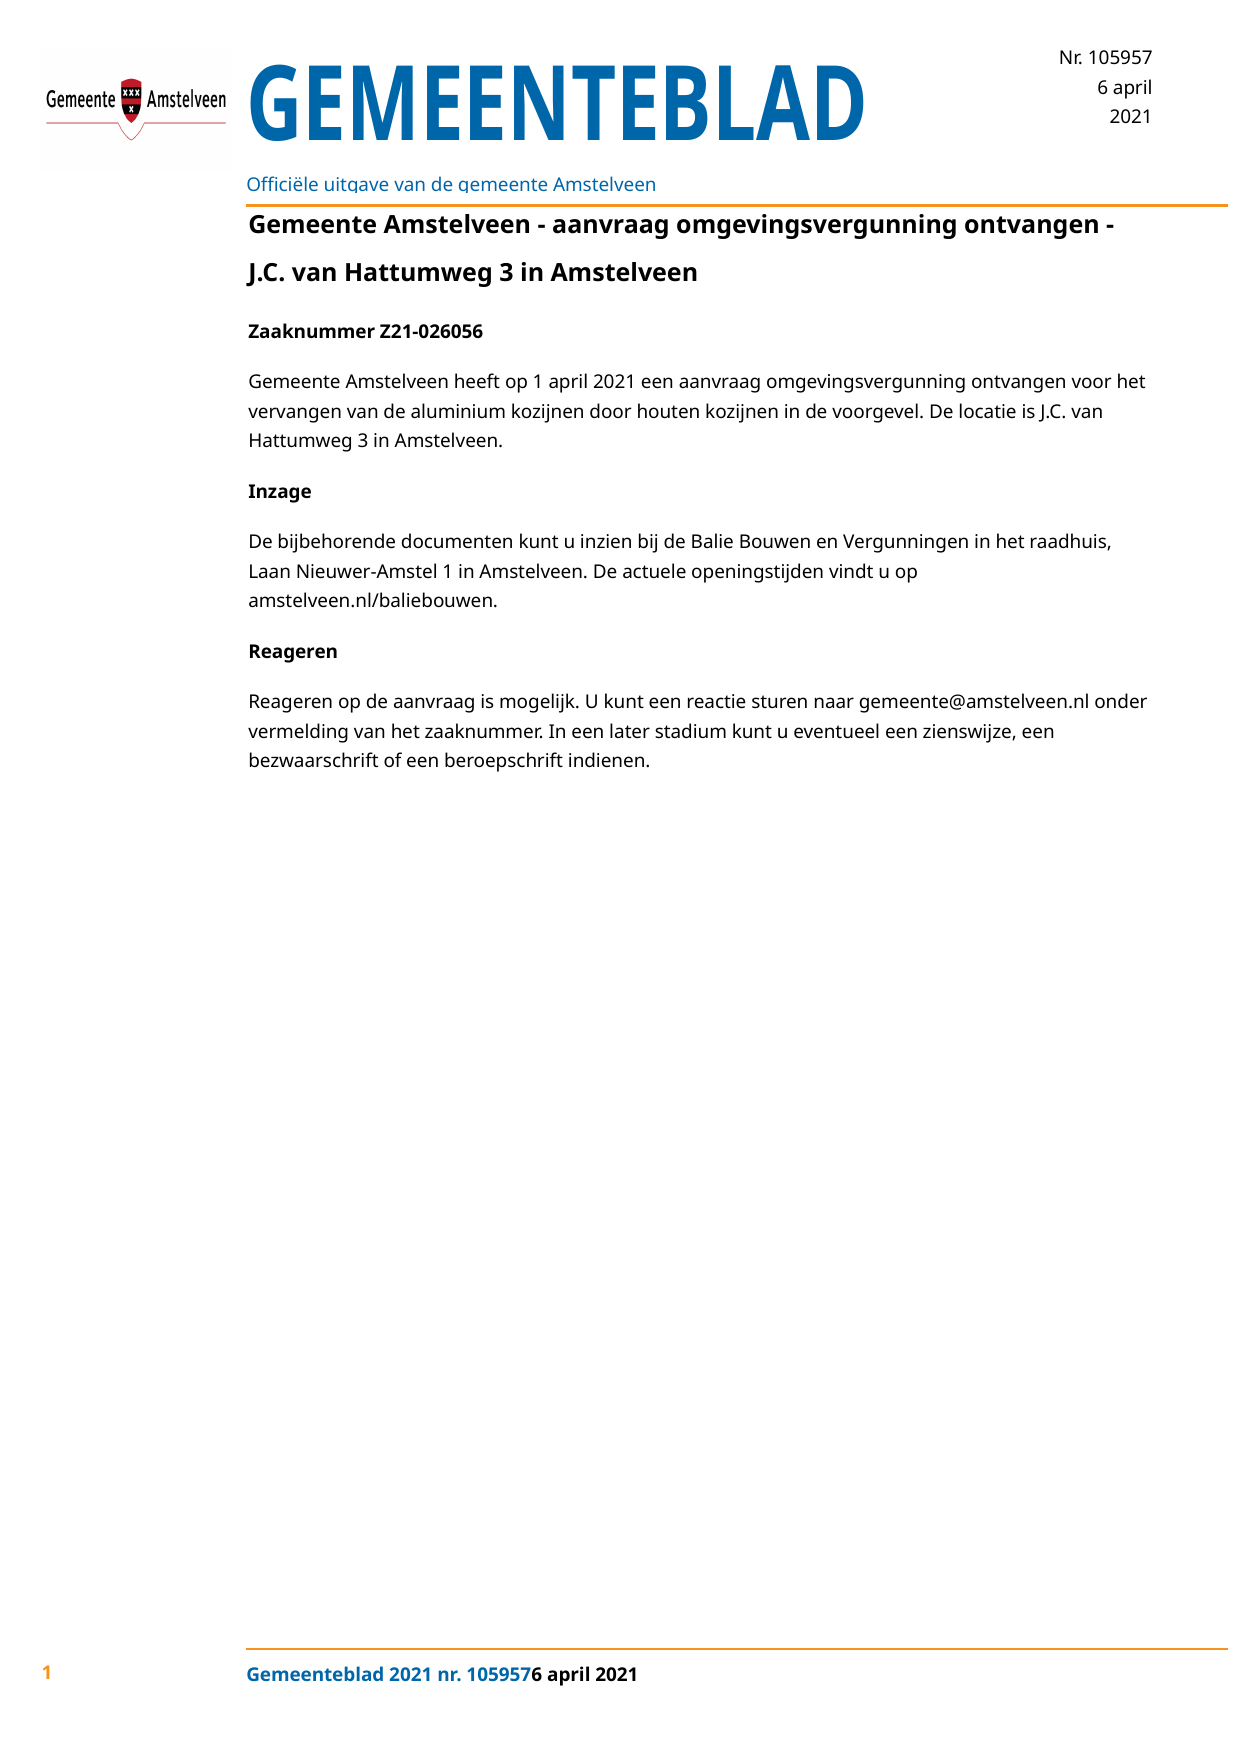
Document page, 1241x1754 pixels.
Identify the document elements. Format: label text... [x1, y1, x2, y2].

text Reageren op de aanvraag is mogelijk. U kunt een reactie sturen naar gemeente@amstelveen.nl onder vermelding van het zaaknummer. In een later stadium kunt u eventueel een zienswijze, een bezwaarschrift of een beroepschrift indienen. [248, 688, 1152, 773]
text Gemeente Amstelveen heeft op 1 april 2021 een aanvraag omgevingsvergunning ontvangen voor het vervangen van de aluminium kozijnen door houten kozijnen in de voorgevel. De locatie is J.C. van Hattumweg 3 in Amstelveen. [248, 368, 1152, 453]
text Reageren [248, 638, 1152, 664]
text De bijbehorende documenten kunt u inzien bij de Balie Bouwen en Vergunningen in het raadhuis, Laan Nieuwer-Amstel 1 in Amstelveen. De actuele openingstijden vindt u op amstelveen.nl/baliebouwen. [248, 528, 1152, 613]
picture [41, 47, 231, 172]
text Zaaknummer Z21-026056 [248, 318, 1152, 344]
text Inzage [248, 478, 1152, 504]
text Gemeente Amstelveen - aanvraag omgevingsvergunning ontvangen - J.C. van Hattumweg 3 in Amstelveen [248, 207, 1152, 288]
